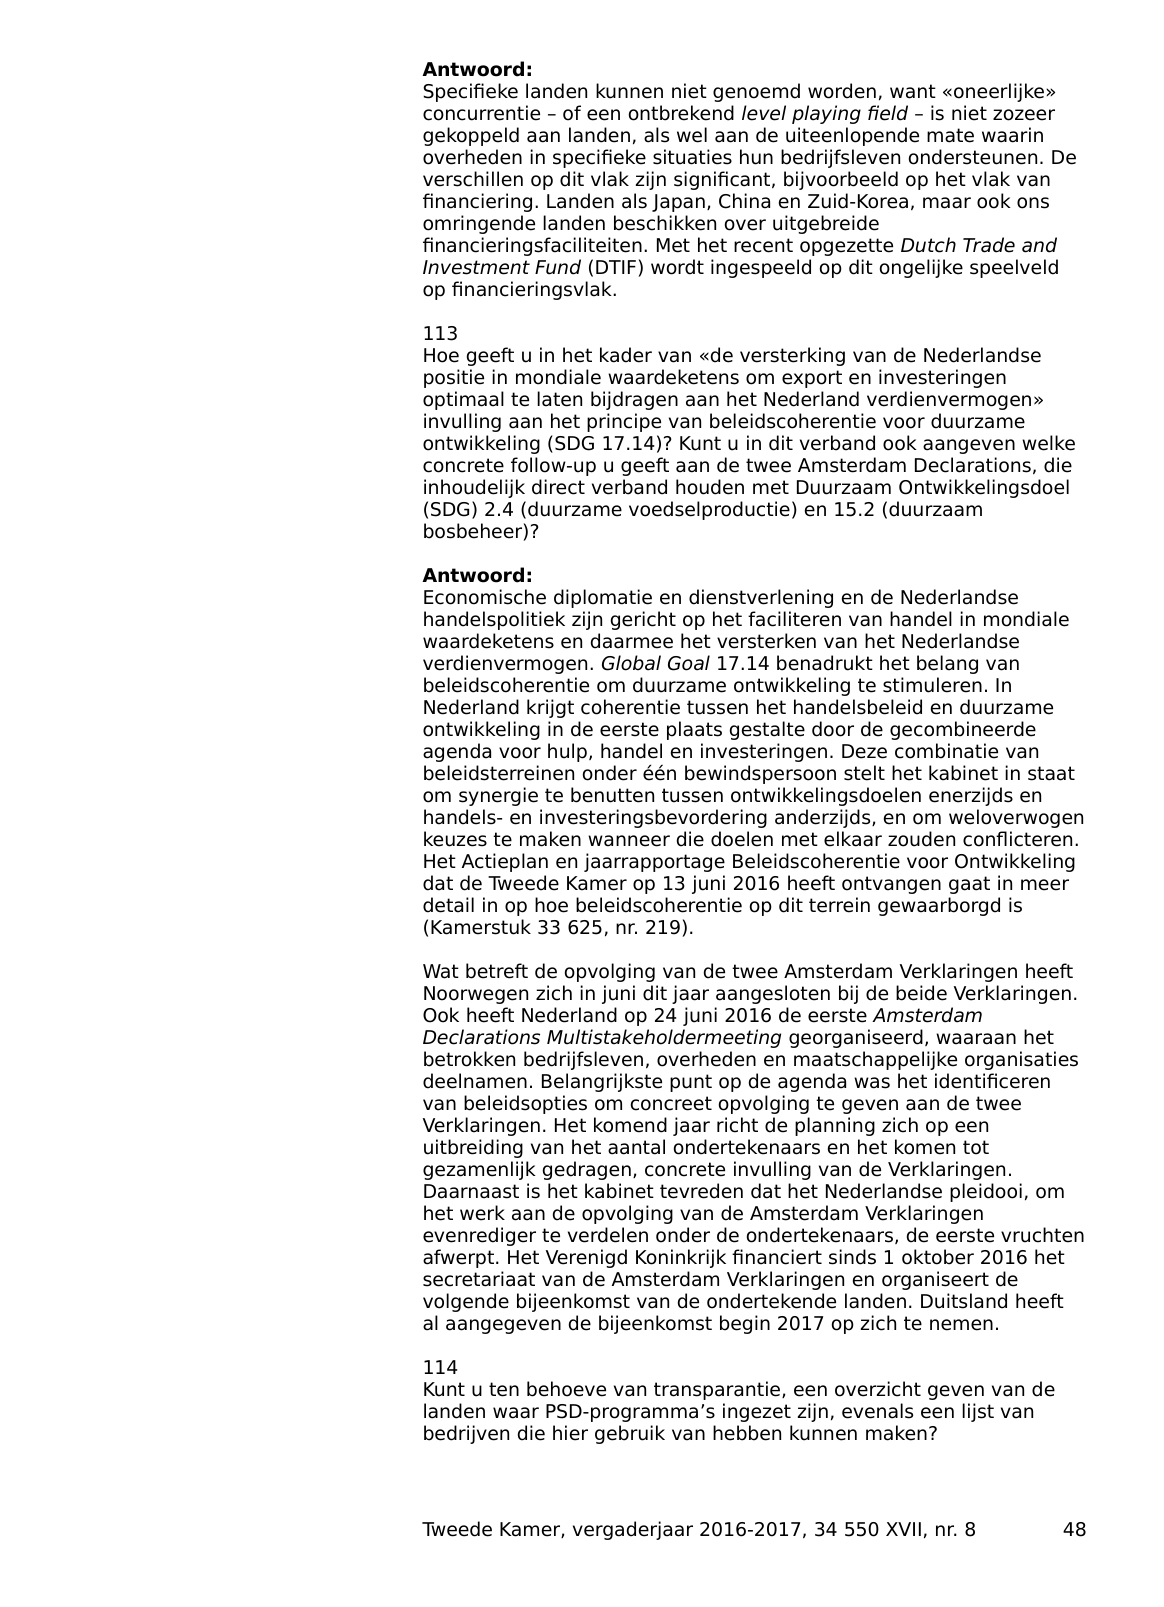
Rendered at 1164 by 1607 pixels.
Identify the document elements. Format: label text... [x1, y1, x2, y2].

text Antwoord: [422, 565, 1087, 587]
text 114 [422, 1357, 1087, 1379]
text Wat betreft de opvolging van de twee Amsterdam Verklaringen heeft Noorwegen zich in juni dit jaar aangesloten bij de beide Verklaringen. Ook heeft Nederland op 24 juni 2016 de eerste Amsterdam Declarations Multistakeholdermeeting georganiseerd, waaraan het betrokken bedrijfsleven, overheden en maatschappelijke organisaties deelnamen. Belangrijkste punt op de agenda was het identificeren van beleidsopties om concreet opvolging te geven aan de twee Verklaringen. Het komend jaar richt de planning zich op een uitbreiding van het aantal ondertekenaars en het komen tot gezamenlijk gedragen, concrete invulling van de Verklaringen. Daarnaast is het kabinet tevreden dat het Nederlandse pleidooi, om het werk aan de opvolging van de Amsterdam Verklaringen evenrediger te verdelen onder de ondertekenaars, de eerste vruchten afwerpt. Het Verenigd Koninkrijk financiert sinds 1 oktober 2016 het secretariaat van de Amsterdam Verklaringen en organiseert de volgende bijeenkomst van de ondertekende landen. Duitsland heeft al aangegeven de bijeenkomst begin 2017 op zich te nemen. [422, 961, 1087, 1334]
text 113 [422, 323, 1087, 345]
text Economische diplomatie en dienstverlening en de Nederlandse handelspolitiek zijn gericht op het faciliteren van handel in mondiale waardeketens en daarmee het versterken van het Nederlandse verdienvermogen. Global Goal 17.14 benadrukt het belang van beleidscoherentie om duurzame ontwikkeling te stimuleren. In Nederland krijgt coherentie tussen het handelsbeleid en duurzame ontwikkeling in de eerste plaats gestalte door de gecombineerde agenda voor hulp, handel en investeringen. Deze combinatie van beleidsterreinen onder één bewindspersoon stelt het kabinet in staat om synergie te benutten tussen ontwikkelingsdoelen enerzijds en handels- en investeringsbevordering anderzijds, en om weloverwogen keuzes te maken wanneer die doelen met elkaar zouden conflicteren. Het Actieplan en jaarrapportage Beleidscoherentie voor Ontwikkeling dat de Tweede Kamer op 13 juni 2016 heeft ontvangen gaat in meer detail in op hoe beleidscoherentie op dit terrein gewaarborgd is (Kamerstuk 33 625, nr. 219). [422, 587, 1087, 939]
text Antwoord: [422, 59, 1087, 81]
text Hoe geeft u in het kader van «de versterking van de Nederlandse positie in mondiale waardeketens om export en investeringen optimaal te laten bijdragen aan het Nederland verdienvermogen» invulling aan het principe van beleidscoherentie voor duurzame ontwikkeling (SDG 17.14)? Kunt u in dit verband ook aangeven welke concrete follow-up u geeft aan de twee Amsterdam Declarations, die inhoudelijk direct verband houden met Duurzaam Ontwikkelingsdoel (SDG) 2.4 (duurzame voedselproductie) en 15.2 (duurzaam bosbeheer)? [422, 345, 1087, 543]
text Kunt u ten behoeve van transparantie, een overzicht geven van de landen waar PSD-programma’s ingezet zijn, evenals een lijst van bedrijven die hier gebruik van hebben kunnen maken? [422, 1379, 1087, 1444]
text Specifieke landen kunnen niet genoemd worden, want «oneerlijke» concurrentie – of een ontbrekend level playing field – is niet zozeer gekoppeld aan landen, als wel aan de uiteenlopende mate waarin overheden in specifieke situaties hun bedrijfsleven ondersteunen. De verschillen op dit vlak zijn significant, bijvoorbeeld op het vlak van financiering. Landen als Japan, China en Zuid-Korea, maar ook ons omringende landen beschikken over uitgebreide financieringsfaciliteiten. Met het recent opgezette Dutch Trade and Investment Fund (DTIF) wordt ingespeeld op dit ongelijke speelveld op financieringsvlak. [422, 81, 1087, 301]
